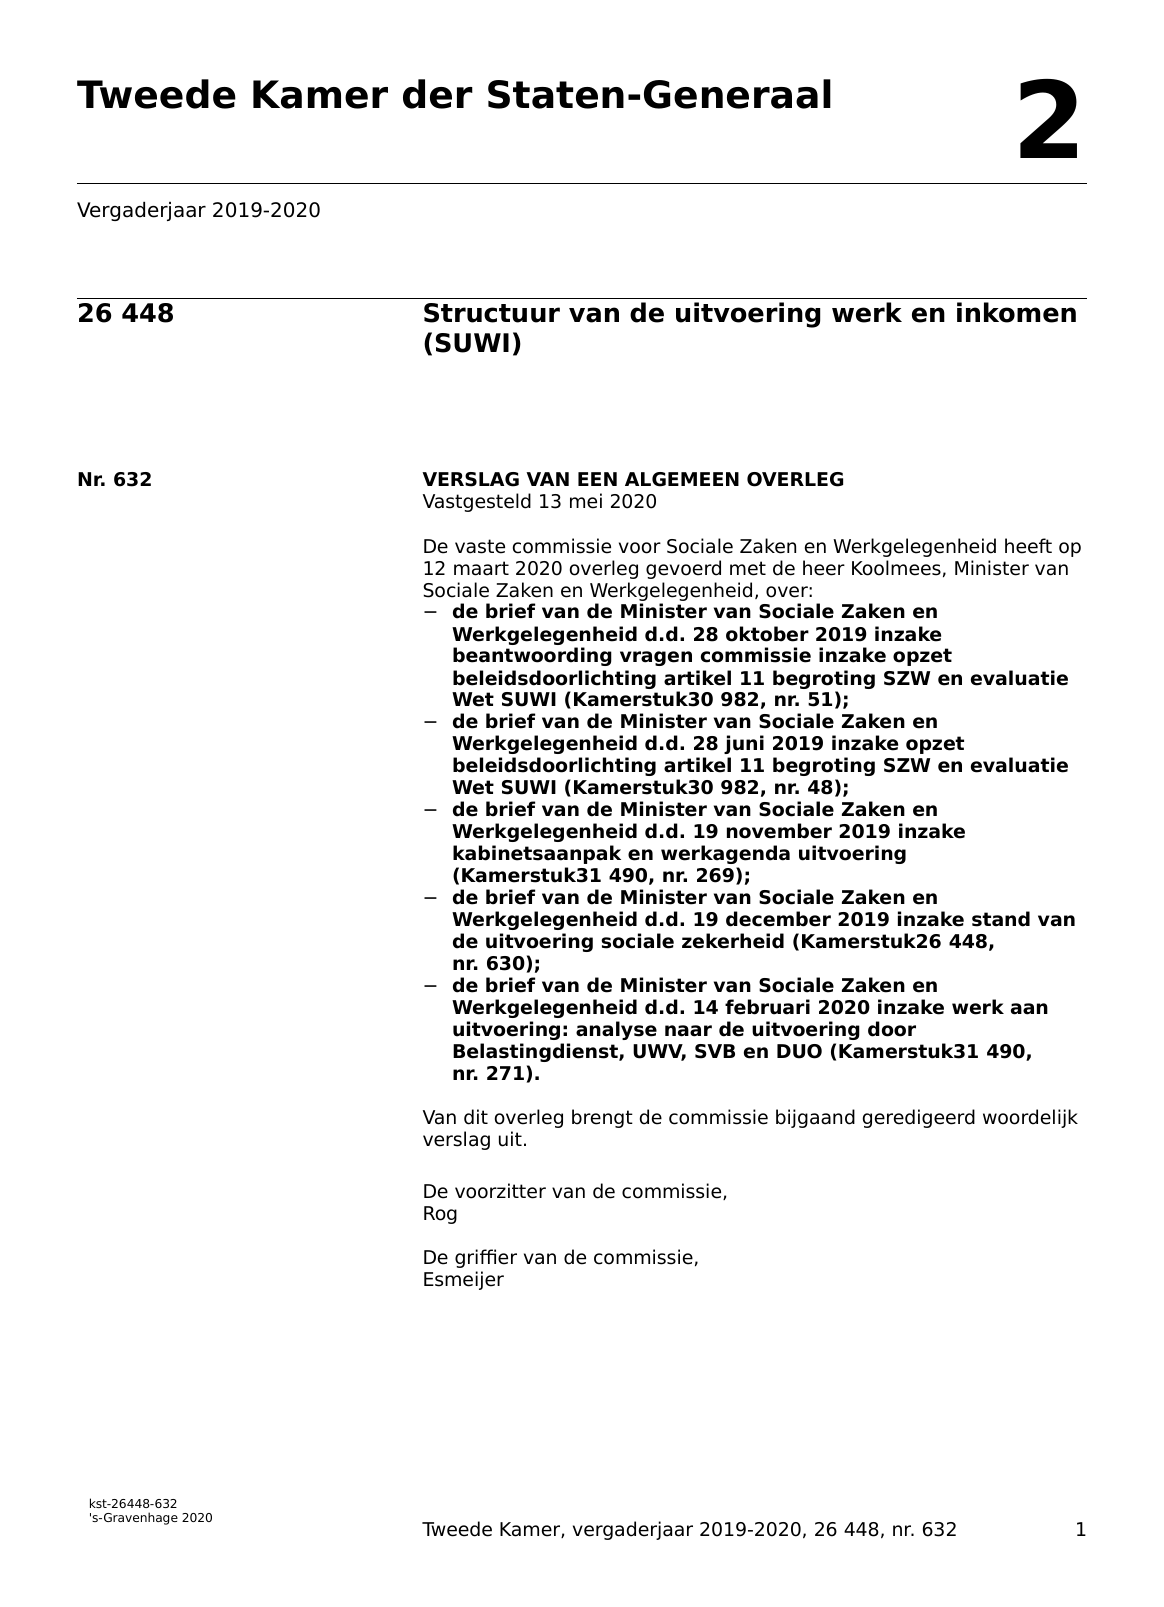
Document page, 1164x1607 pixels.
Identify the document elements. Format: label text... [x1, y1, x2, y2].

text De griffier van de commissie, Esmeijer [422, 1247, 1087, 1291]
text − de brief van de Minister van Sociale Zaken en Werkgelegenheid d.d. 28 juni 2019 inzake opzet beleidsdoorlichting artikel 11 begroting SZW en evaluatie Wet SUWI (Kamerstuk30 982, nr. 48); [422, 711, 1087, 799]
text − de brief van de Minister van Sociale Zaken en Werkgelegenheid d.d. 19 november 2019 inzake kabinetsaanpak en werkagenda uitvoering (Kamerstuk31 490, nr. 269); [422, 799, 1087, 887]
table_cell Vergaderjaar 2019-2020 [77, 184, 1087, 298]
subtitle Nr. 632 VERSLAG VAN EEN ALGEMEEN OVERLEG [77, 469, 1087, 491]
text Van dit overleg brengt de commissie bijgaand geredigeerd woordelijk verslag uit. [422, 1107, 1087, 1151]
subtitle 26 448 Structuur van de uitvoering werk en inkomen (SUWI) [77, 299, 1087, 358]
text kst-26448-632 [88, 1497, 323, 1511]
text De vaste commissie voor Sociale Zaken en Werkgelegenheid heeft op 12 maart 2020 overleg gevoerd met de heer Koolmees, Minister van Sociale Zaken en Werkgelegenheid, over: [422, 536, 1087, 601]
text 's-Gravenhage 2020 [88, 1511, 323, 1525]
text − de brief van de Minister van Sociale Zaken en Werkgelegenheid d.d. 19 december 2019 inzake stand van de uitvoering sociale zekerheid (Kamerstuk26 448, nr. 630); [422, 887, 1087, 975]
text − de brief van de Minister van Sociale Zaken en Werkgelegenheid d.d. 14 februari 2020 inzake werk aan uitvoering: analyse naar de uitvoering door Belastingdienst, UWV, SVB en DUO (Kamerstuk31 490, nr. 271). [422, 975, 1087, 1085]
text Vastgesteld 13 mei 2020 [422, 491, 1087, 513]
text De voorzitter van de commissie, Rog [422, 1181, 1087, 1225]
text − de brief van de Minister van Sociale Zaken en Werkgelegenheid d.d. 28 oktober 2019 inzake beantwoording vragen commissie inzake opzet beleidsdoorlichting artikel 11 begroting SZW en evaluatie Wet SUWI (Kamerstuk30 982, nr. 51); [422, 601, 1087, 711]
table_header 2 [886, 59, 1087, 183]
table_header Tweede Kamer der Staten-Generaal [77, 59, 886, 183]
